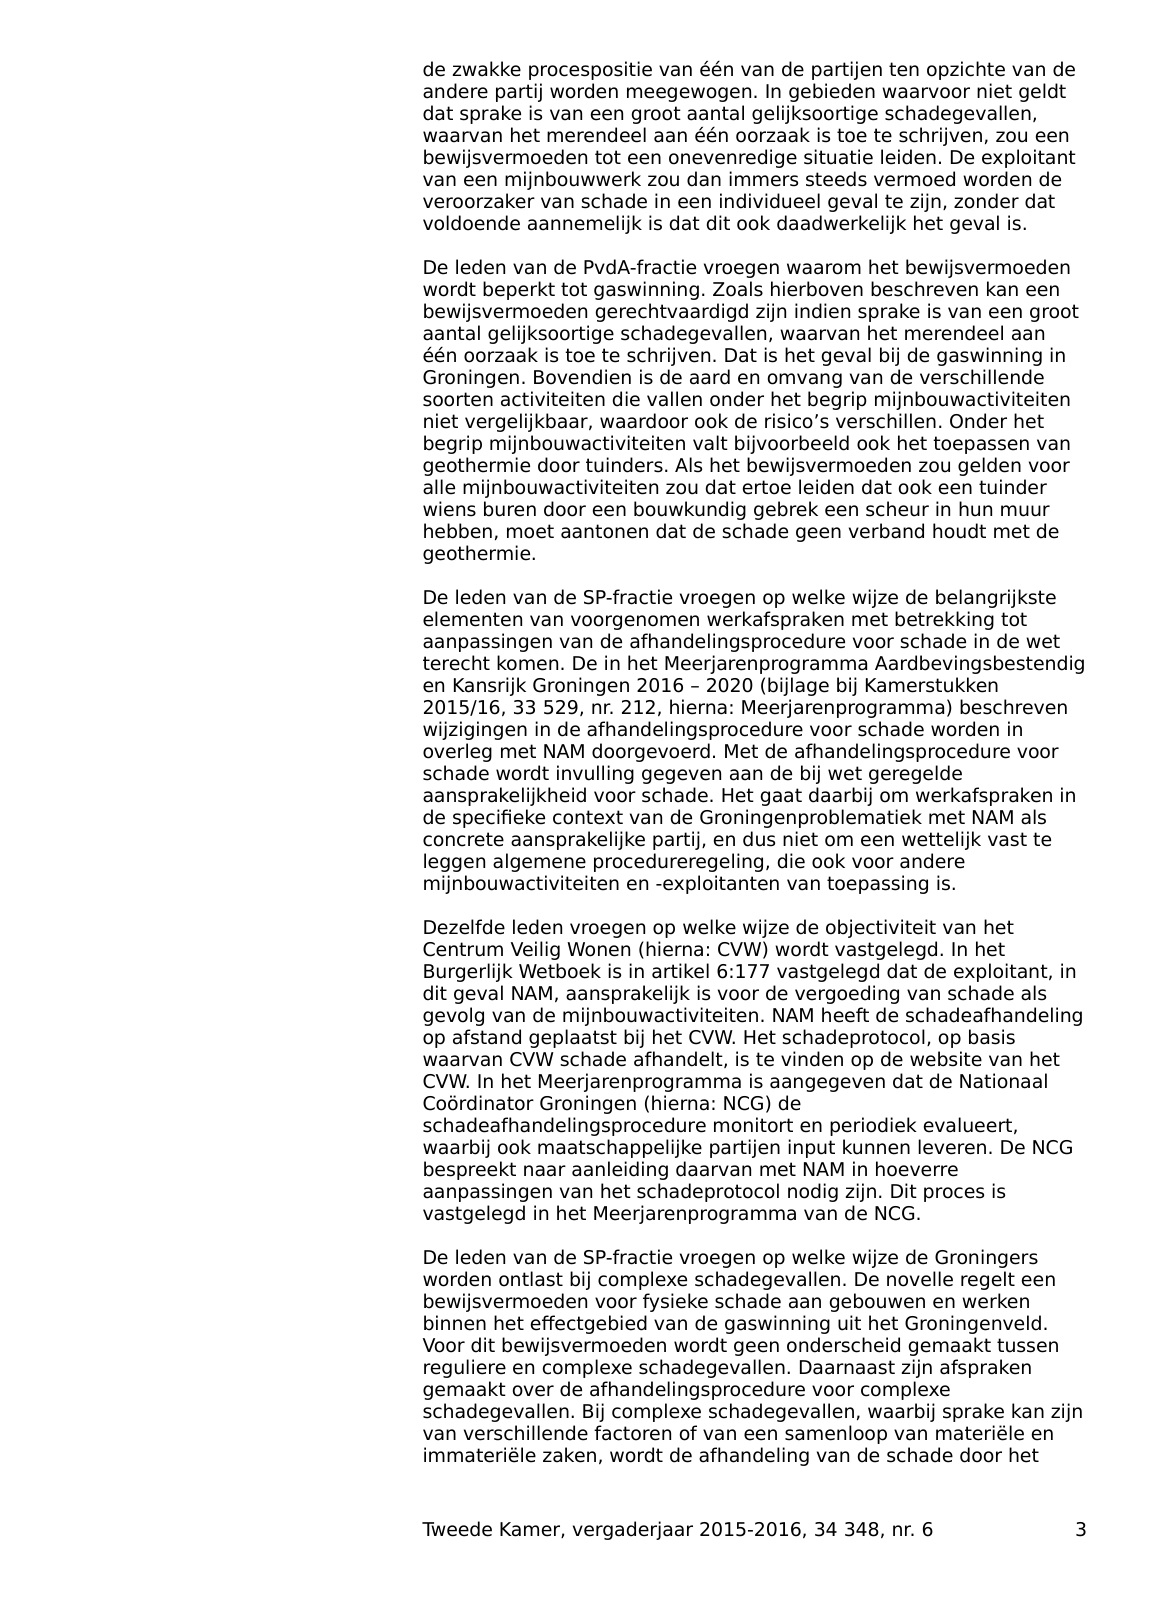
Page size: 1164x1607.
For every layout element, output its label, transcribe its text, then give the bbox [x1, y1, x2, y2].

text De leden van de PvdA-fractie vroegen waarom het bewijsvermoeden wordt beperkt tot gaswinning. Zoals hierboven beschreven kan een bewijsvermoeden gerechtvaardigd zijn indien sprake is van een groot aantal gelijksoortige schadegevallen, waarvan het merendeel aan één oorzaak is toe te schrijven. Dat is het geval bij de gaswinning in Groningen. Bovendien is de aard en omvang van de verschillende soorten activiteiten die vallen onder het begrip mijnbouwactiviteiten niet vergelijkbaar, waardoor ook de risico’s verschillen. Onder het begrip mijnbouwactiviteiten valt bijvoorbeeld ook het toepassen van geothermie door tuinders. Als het bewijsvermoeden zou gelden voor alle mijnbouwactiviteiten zou dat ertoe leiden dat ook een tuinder wiens buren door een bouwkundig gebrek een scheur in hun muur hebben, moet aantonen dat de schade geen verband houdt met de geothermie. [422, 257, 1087, 565]
text De leden van de SP-fractie vroegen op welke wijze de Groningers worden ontlast bij complexe schadegevallen. De novelle regelt een bewijsvermoeden voor fysieke schade aan gebouwen en werken binnen het effectgebied van de gaswinning uit het Groningenveld. Voor dit bewijsvermoeden wordt geen onderscheid gemaakt tussen reguliere en complexe schadegevallen. Daarnaast zijn afspraken gemaakt over de afhandelingsprocedure voor complexe schadegevallen. Bij complexe schadegevallen, waarbij sprake kan zijn van verschillende factoren of van een samenloop van materiële en immateriële zaken, wordt de afhandeling van de schade door het [422, 1247, 1087, 1467]
text De leden van de SP-fractie vroegen op welke wijze de belangrijkste elementen van voorgenomen werkafspraken met betrekking tot aanpassingen van de afhandelingsprocedure voor schade in de wet terecht komen. De in het Meerjarenprogramma Aardbevingsbestendig en Kansrijk Groningen 2016 – 2020 (bijlage bij Kamerstukken 2015/16, 33 529, nr. 212, hierna: Meerjarenprogramma) beschreven wijzigingen in de afhandelingsprocedure voor schade worden in overleg met NAM doorgevoerd. Met de afhandelingsprocedure voor schade wordt invulling gegeven aan de bij wet geregelde aansprakelijkheid voor schade. Het gaat daarbij om werkafspraken in de specifieke context van de Groningenproblematiek met NAM als concrete aansprakelijke partij, en dus niet om een wettelijk vast te leggen algemene procedureregeling, die ook voor andere mijnbouwactiviteiten en -exploitanten van toepassing is. [422, 587, 1087, 895]
text de zwakke procespositie van één van de partijen ten opzichte van de andere partij worden meegewogen. In gebieden waarvoor niet geldt dat sprake is van een groot aantal gelijksoortige schadegevallen, waarvan het merendeel aan één oorzaak is toe te schrijven, zou een bewijsvermoeden tot een onevenredige situatie leiden. De exploitant van een mijnbouwwerk zou dan immers steeds vermoed worden de veroorzaker van schade in een individueel geval te zijn, zonder dat voldoende aannemelijk is dat dit ook daadwerkelijk het geval is. [422, 59, 1087, 235]
text Dezelfde leden vroegen op welke wijze de objectiviteit van het Centrum Veilig Wonen (hierna: CVW) wordt vastgelegd. In het Burgerlijk Wetboek is in artikel 6:177 vastgelegd dat de exploitant, in dit geval NAM, aansprakelijk is voor de vergoeding van schade als gevolg van de mijnbouwactiviteiten. NAM heeft de schadeafhandeling op afstand geplaatst bij het CVW. Het schadeprotocol, op basis waarvan CVW schade afhandelt, is te vinden op de website van het CVW. In het Meerjarenprogramma is aangegeven dat de Nationaal Coördinator Groningen (hierna: NCG) de schadeafhandelingsprocedure monitort en periodiek evalueert, waarbij ook maatschappelijke partijen input kunnen leveren. De NCG bespreekt naar aanleiding daarvan met NAM in hoeverre aanpassingen van het schadeprotocol nodig zijn. Dit proces is vastgelegd in het Meerjarenprogramma van de NCG. [422, 917, 1087, 1224]
